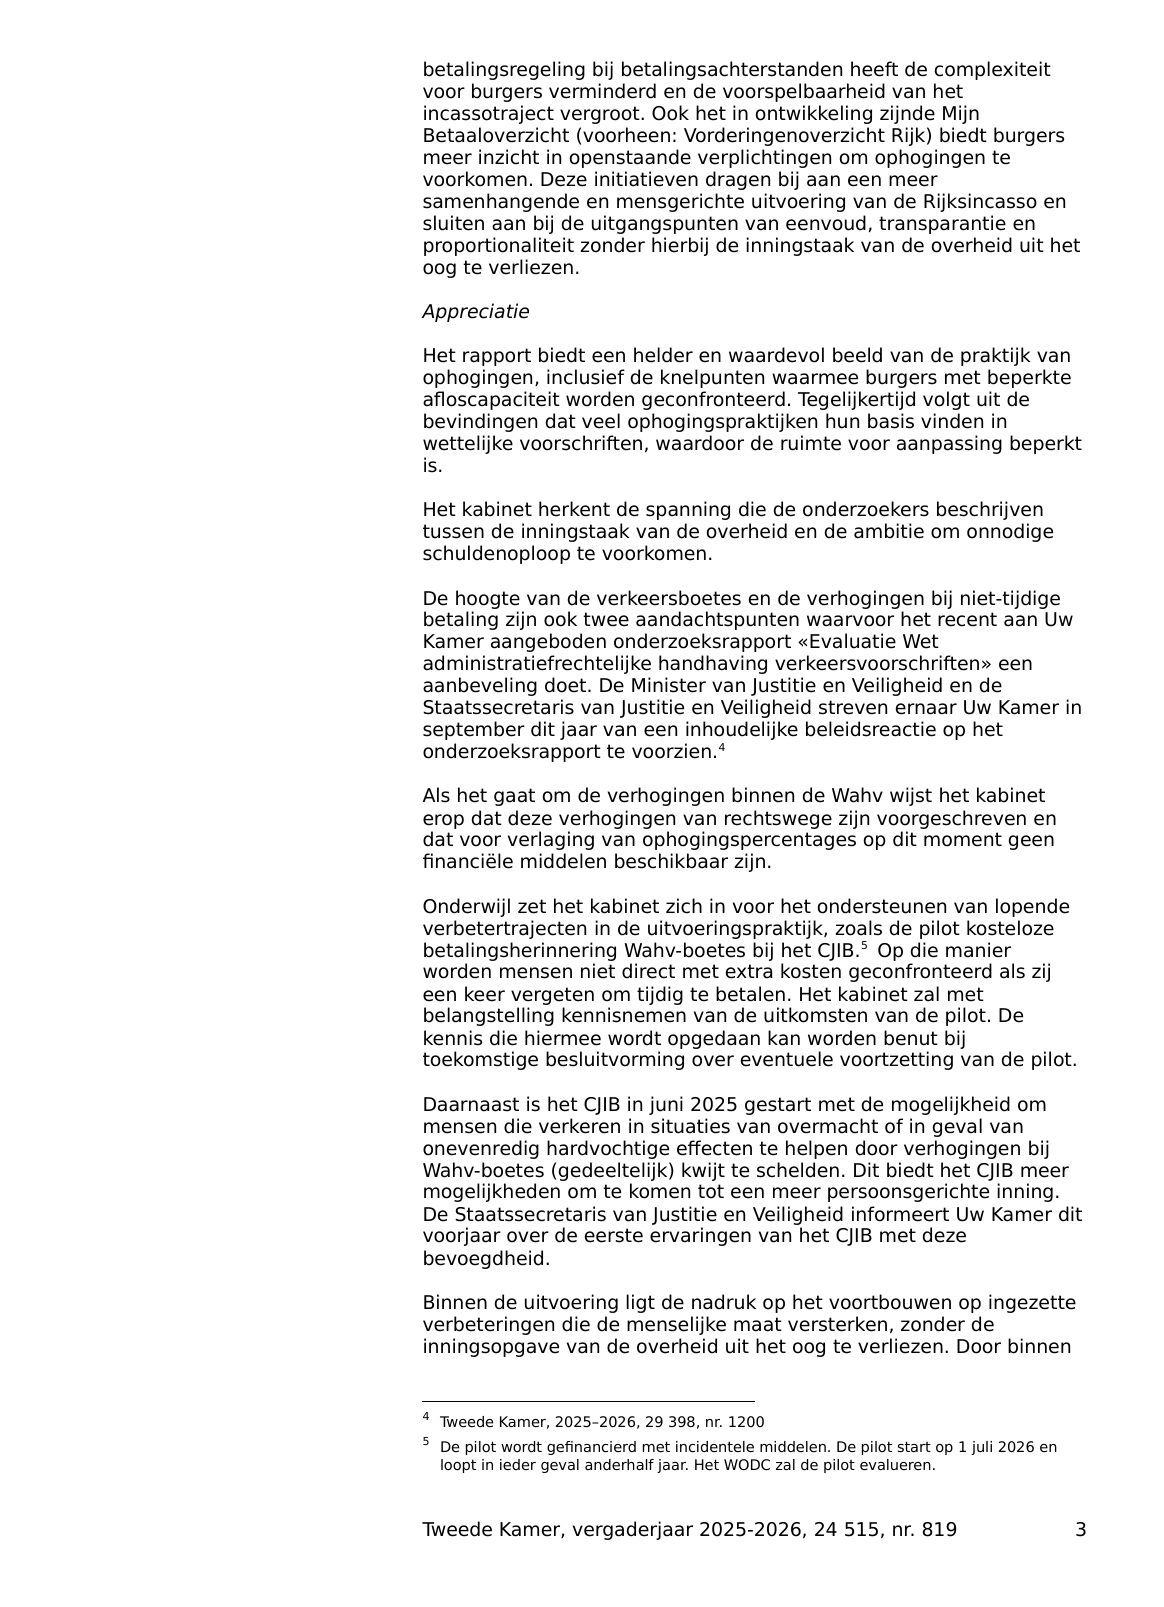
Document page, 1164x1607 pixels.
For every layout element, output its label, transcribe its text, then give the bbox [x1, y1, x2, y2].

text De Staatssecretaris van Justitie en Veiligheid informeert Uw Kamer dit voorjaar over de eerste ervaringen van het CJIB met deze bevoegdheid. [422, 1203, 1087, 1269]
text Onderwijl zet het kabinet zich in voor het ondersteunen van lopende verbetertrajecten in de uitvoeringspraktijk, zoals de pilot kosteloze betalingsherinnering Wahv-boetes bij het CJIB. Op die manier worden mensen niet direct met extra kosten geconfronteerd als zij een keer vergeten om tijdig te betalen. Het kabinet zal met belangstelling kennisnemen van de uitkomsten van de pilot. De kennis die hiermee wordt opgedaan kan worden benut bij toekomstige besluitvorming over eventuele voortzetting van de pilot. [422, 896, 1087, 1071]
text De hoogte van de verkeersboetes en de verhogingen bij niet-tijdige betaling zijn ook twee aandachtspunten waarvoor het recent aan Uw Kamer aangeboden onderzoeksrapport «Evaluatie Wet administratiefrechtelijke handhaving verkeersvoorschriften» een aanbeveling doet. De Minister van Justitie en Veiligheid en de Staatssecretaris van Justitie en Veiligheid streven ernaar Uw Kamer in september dit jaar van een inhoudelijke beleidsreactie op het onderzoeksrapport te voorzien. [422, 587, 1087, 763]
text Het rapport biedt een helder en waardevol beeld van de praktijk van ophogingen, inclusief de knelpunten waarmee burgers met beperkte afloscapaciteit worden geconfronteerd. Tegelijkertijd volgt uit de bevindingen dat veel ophogingspraktijken hun basis vinden in wettelijke voorschriften, waardoor de ruimte voor aanpassing beperkt is. [422, 345, 1087, 477]
text Als het gaat om de verhogingen binnen de Wahv wijst het kabinet erop dat deze verhogingen van rechtswege zijn voorgeschreven en dat voor verlaging van ophogingspercentages op dit moment geen financiële middelen beschikbaar zijn. [422, 785, 1087, 873]
text Daarnaast is het CJIB in juni 2025 gestart met de mogelijkheid om mensen die verkeren in situaties van overmacht of in geval van onevenredig hardvochtige effecten te helpen door verhogingen bij Wahv-boetes (gedeeltelijk) kwijt te schelden. Dit biedt het CJIB meer mogelijkheden om te komen tot een meer persoonsgerichte inning. [422, 1093, 1087, 1203]
text Het kabinet herkent de spanning die de onderzoekers beschrijven tussen de inningstaak van de overheid en de ambitie om onnodige schuldenoploop te voorkomen. [422, 499, 1087, 565]
text De pilot wordt gefinancierd met incidentele middelen. De pilot start op 1 juli 2026 en loopt in ieder geval anderhalf jaar. Het WODC zal de pilot evalueren. [422, 1435, 1087, 1474]
text Tweede Kamer, 2025–2026, 29 398, nr. 1200 [422, 1410, 1087, 1432]
text betalingsregeling bij betalingsachterstanden heeft de complexiteit voor burgers verminderd en de voorspelbaarheid van het incassotraject vergroot. Ook het in ontwikkeling zijnde Mijn Betaaloverzicht (voorheen: Vorderingenoverzicht Rijk) biedt burgers meer inzicht in openstaande verplichtingen om ophogingen te voorkomen. Deze initiatieven dragen bij aan een meer samenhangende en mensgerichte uitvoering van de Rijksincasso en sluiten aan bij de uitgangspunten van eenvoud, transparantie en proportionaliteit zonder hierbij de inningstaak van de overheid uit het oog te verliezen. [422, 59, 1087, 279]
text Binnen de uitvoering ligt de nadruk op het voortbouwen op ingezette verbeteringen die de menselijke maat versterken, zonder de inningsopgave van de overheid uit het oog te verliezen. Door binnen [422, 1292, 1087, 1357]
subtitle Appreciatie [422, 301, 1087, 323]
